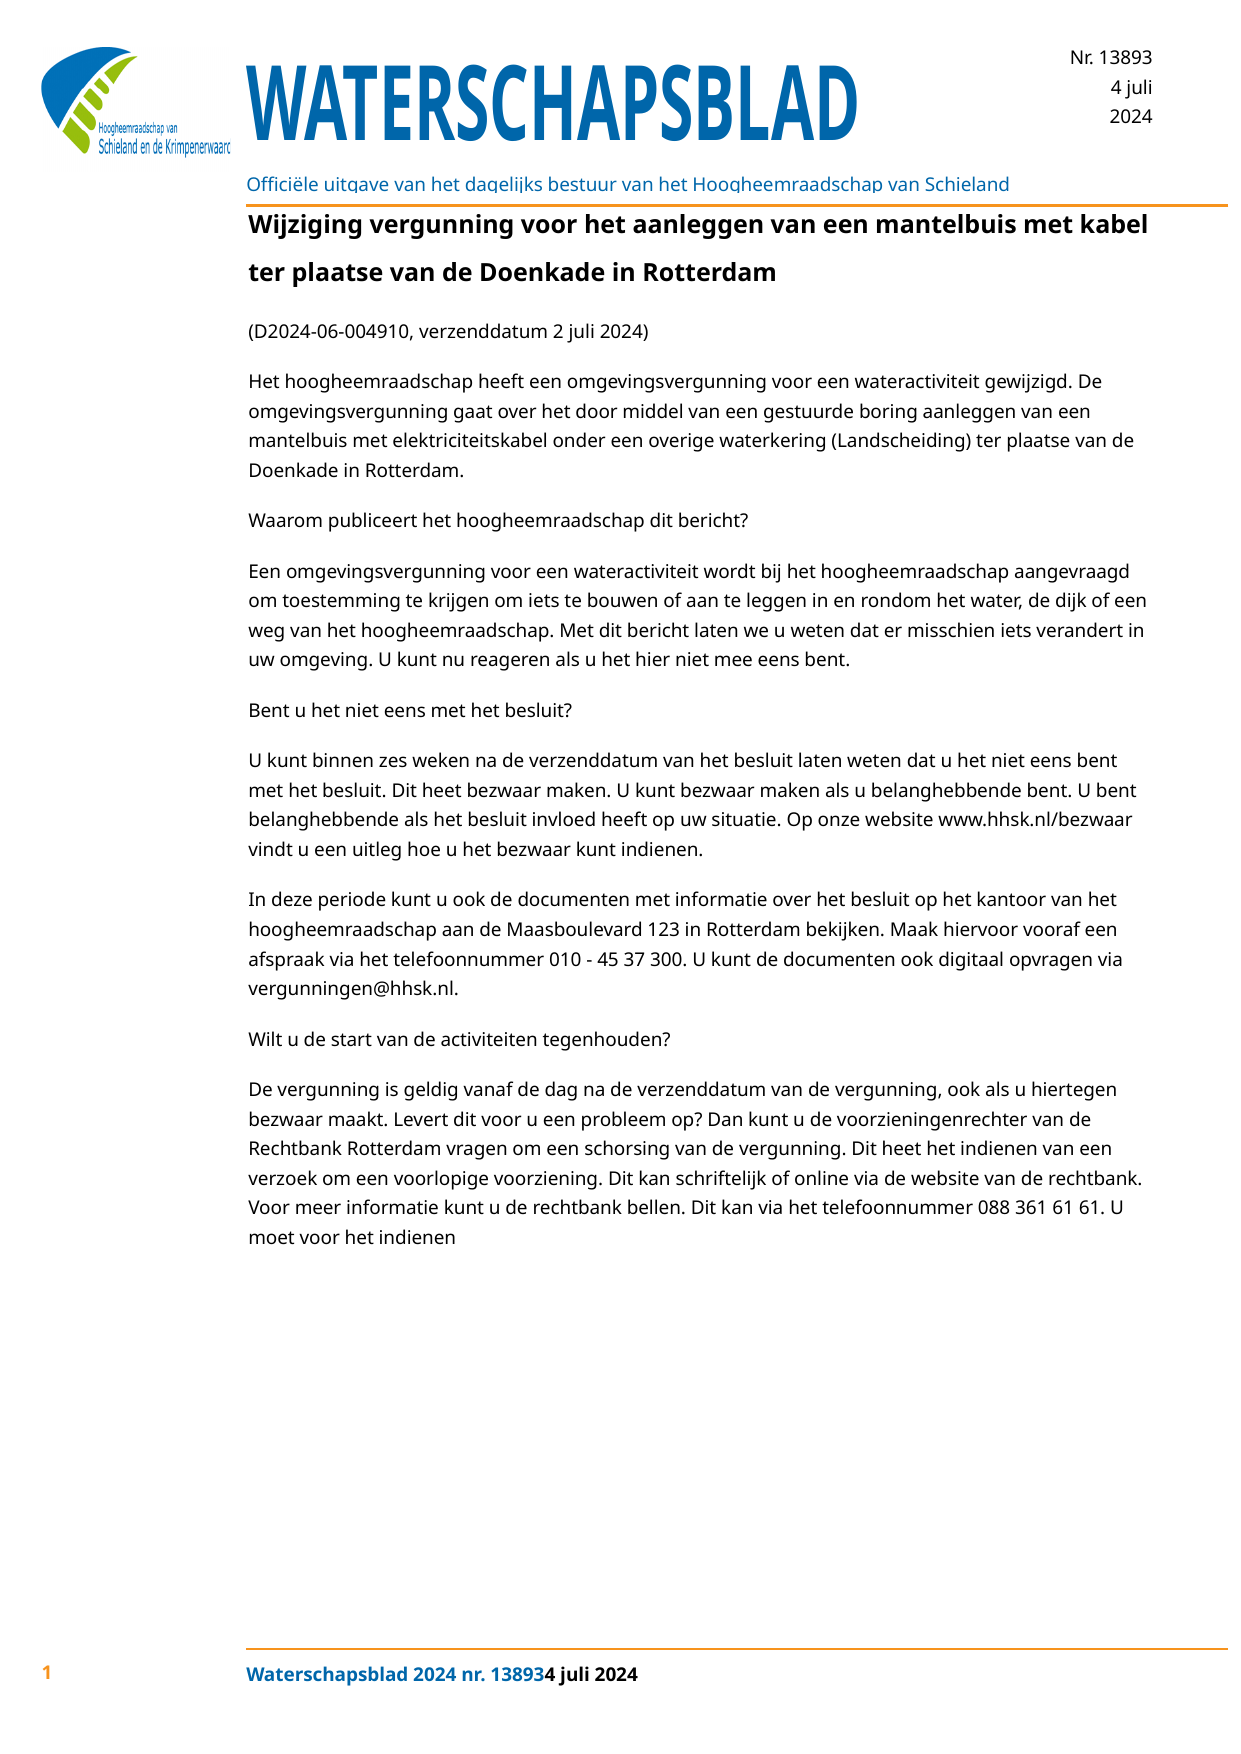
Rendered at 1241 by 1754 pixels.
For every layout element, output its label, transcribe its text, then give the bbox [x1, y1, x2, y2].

text U kunt binnen zes weken na de verzenddatum van het besluit laten weten dat u het niet eens bent met het besluit. Dit heet bezwaar maken. U kunt bezwaar maken als u belanghebbende bent. U bent belanghebbende als het besluit invloed heeft op uw situatie. Op onze website www.hhsk.nl/bezwaar vindt u een uitleg hoe u het bezwaar kunt indienen. [248, 747, 1152, 862]
picture [41, 47, 231, 172]
text Wijziging vergunning voor het aanleggen van een mantelbuis met kabel ter plaatse van de Doenkade in Rotterdam [248, 207, 1152, 288]
text Het hoogheemraadschap heeft een omgevingsvergunning voor een wateractiviteit gewijzigd. De omgevingsvergunning gaat over het door middel van een gestuurde boring aanleggen van een mantelbuis met elektriciteitskabel onder een overige waterkering (Landscheiding) ter plaatse van de Doenkade in Rotterdam. [248, 368, 1152, 483]
text Een omgevingsvergunning voor een wateractiviteit wordt bij het hoogheemraadschap aangevraagd om toestemming te krijgen om iets te bouwen of aan te leggen in en rondom het water, de dijk of een weg van het hoogheemraadschap. Met dit bericht laten we u weten dat er misschien iets verandert in uw omgeving. U kunt nu reageren als u het hier niet mee eens bent. [248, 558, 1152, 672]
text Waarom publiceert het hoogheemraadschap dit bericht? [248, 507, 1152, 533]
text De vergunning is geldig vanaf de dag na de verzenddatum van de vergunning, ook als u hiertegen bezwaar maakt. Levert dit voor u een probleem op? Dan kunt u de voorzieningenrechter van de Rechtbank Rotterdam vragen om een schorsing van de vergunning. Dit heet het indienen van een verzoek om een voorlopige voorziening. Dit kan schriftelijk of online via de website van de rechtbank. Voor meer informatie kunt u de rechtbank bellen. Dit kan via het telefoonnummer 088 361 61 61. U moet voor het indienen [248, 1076, 1152, 1250]
text (D2024-06-004910, verzenddatum 2 juli 2024) [248, 318, 1152, 344]
text Bent u het niet eens met het besluit? [248, 697, 1152, 723]
text In deze periode kunt u ook de documenten met informatie over het besluit op het kantoor van het hoogheemraadschap aan de Maasboulevard 123 in Rotterdam bekijken. Maak hiervoor vooraf een afspraak via het telefoonnummer 010 - 45 37 300. U kunt de documenten ook digitaal opvragen via vergunningen@hhsk.nl. [248, 887, 1152, 1001]
text Wilt u de start van de activiteiten tegenhouden? [248, 1026, 1152, 1052]
